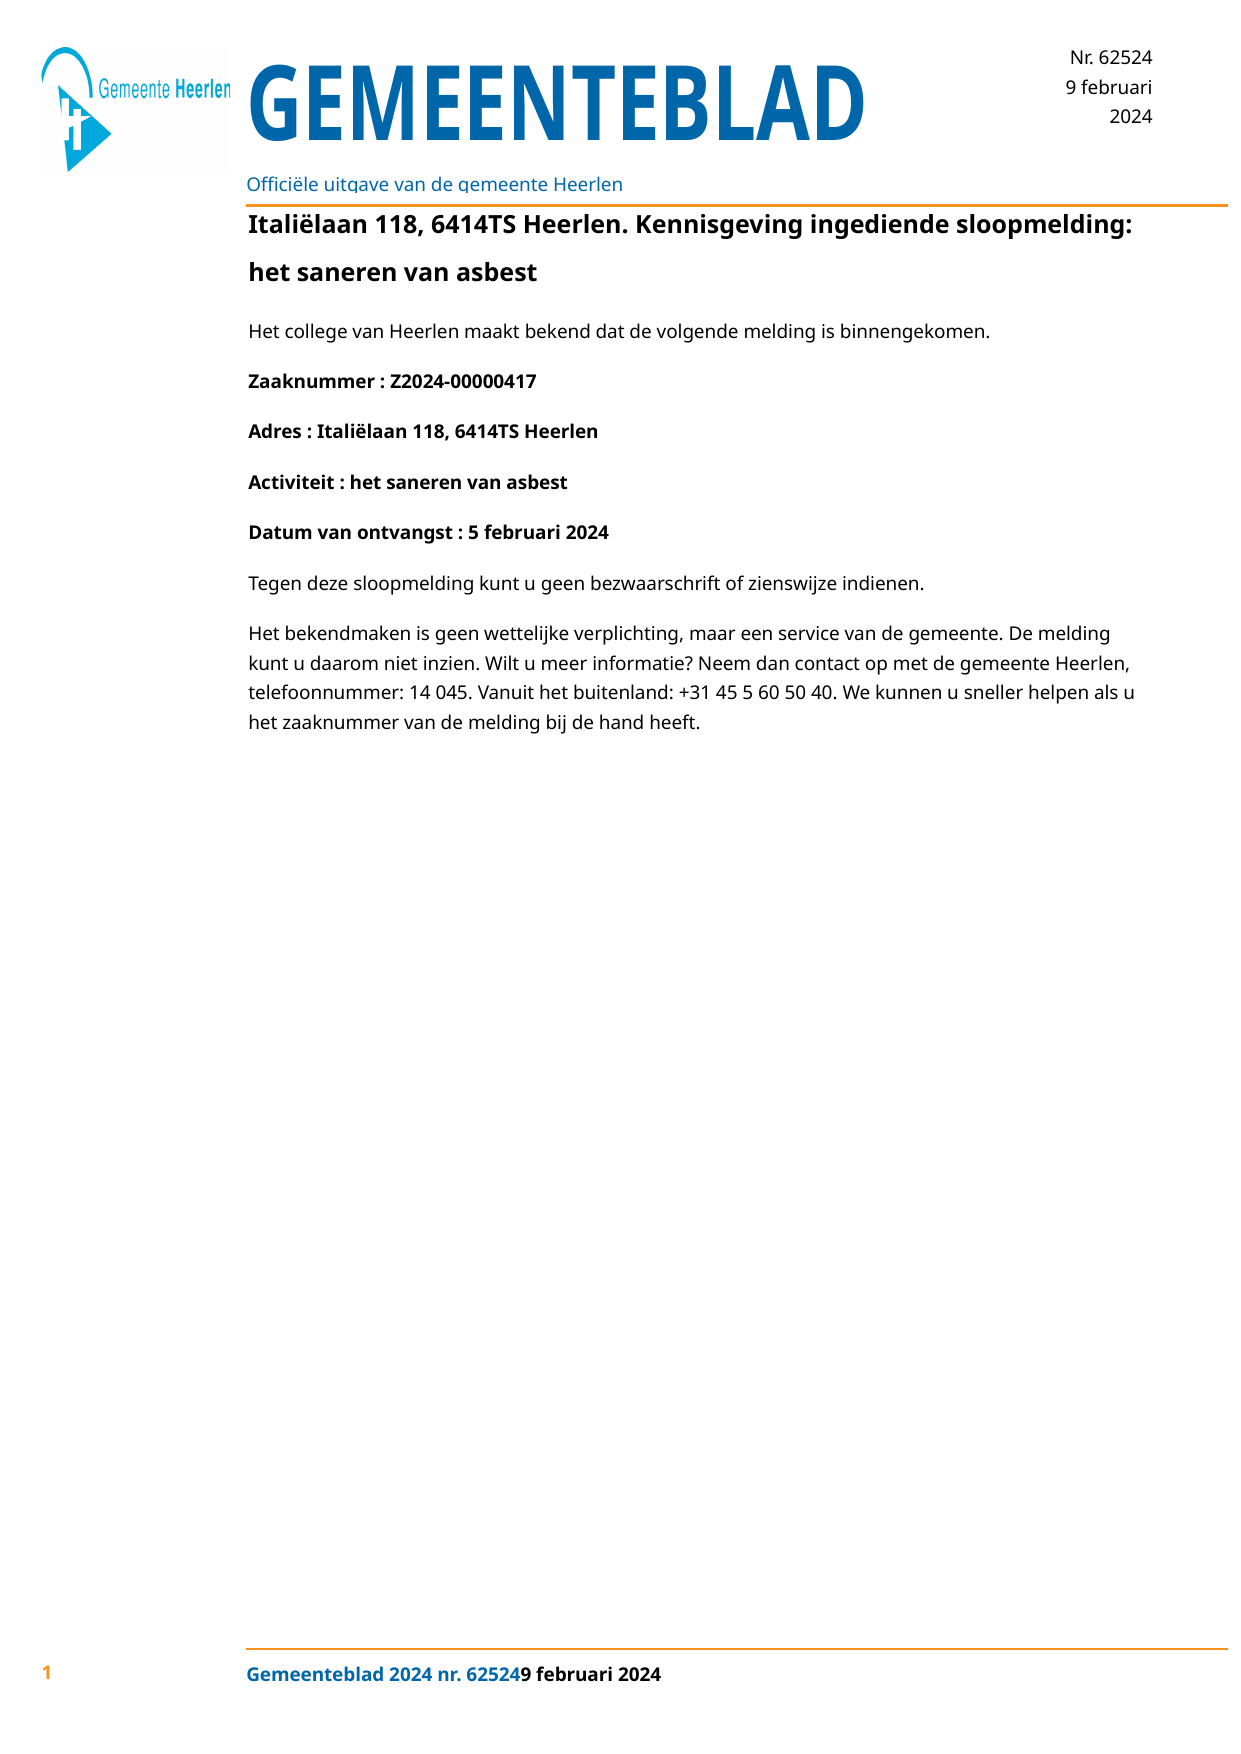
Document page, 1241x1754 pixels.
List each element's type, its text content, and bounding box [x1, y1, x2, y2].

picture [41, 47, 231, 172]
text Het bekendmaken is geen wettelijke verplichting, maar een service van de gemeente. De melding kunt u daarom niet inzien. Wilt u meer informatie? Neem dan contact op met de gemeente Heerlen, telefoonnummer: 14 045. Vanuit het buitenland: +31 45 5 60 50 40. We kunnen u sneller helpen als u het zaaknummer van de melding bij de hand heeft. [248, 620, 1152, 735]
text Datum van ontvangst : 5 februari 2024 [248, 519, 1152, 545]
text Het college van Heerlen maakt bekend dat de volgende melding is binnengekomen. [248, 318, 1152, 344]
picture [41, 47, 59, 70]
text Zaaknummer : Z2024-00000417 [248, 368, 1152, 394]
text Activiteit : het saneren van asbest [248, 469, 1152, 495]
text Italiëlaan 118, 6414TS Heerlen. Kennisgeving ingediende sloopmelding: het saneren van asbest [248, 207, 1152, 288]
text Adres : Italiëlaan 118, 6414TS Heerlen [248, 419, 1152, 444]
text Tegen deze sloopmelding kunt u geen bezwaarschrift of zienswijze indienen. [248, 570, 1152, 596]
